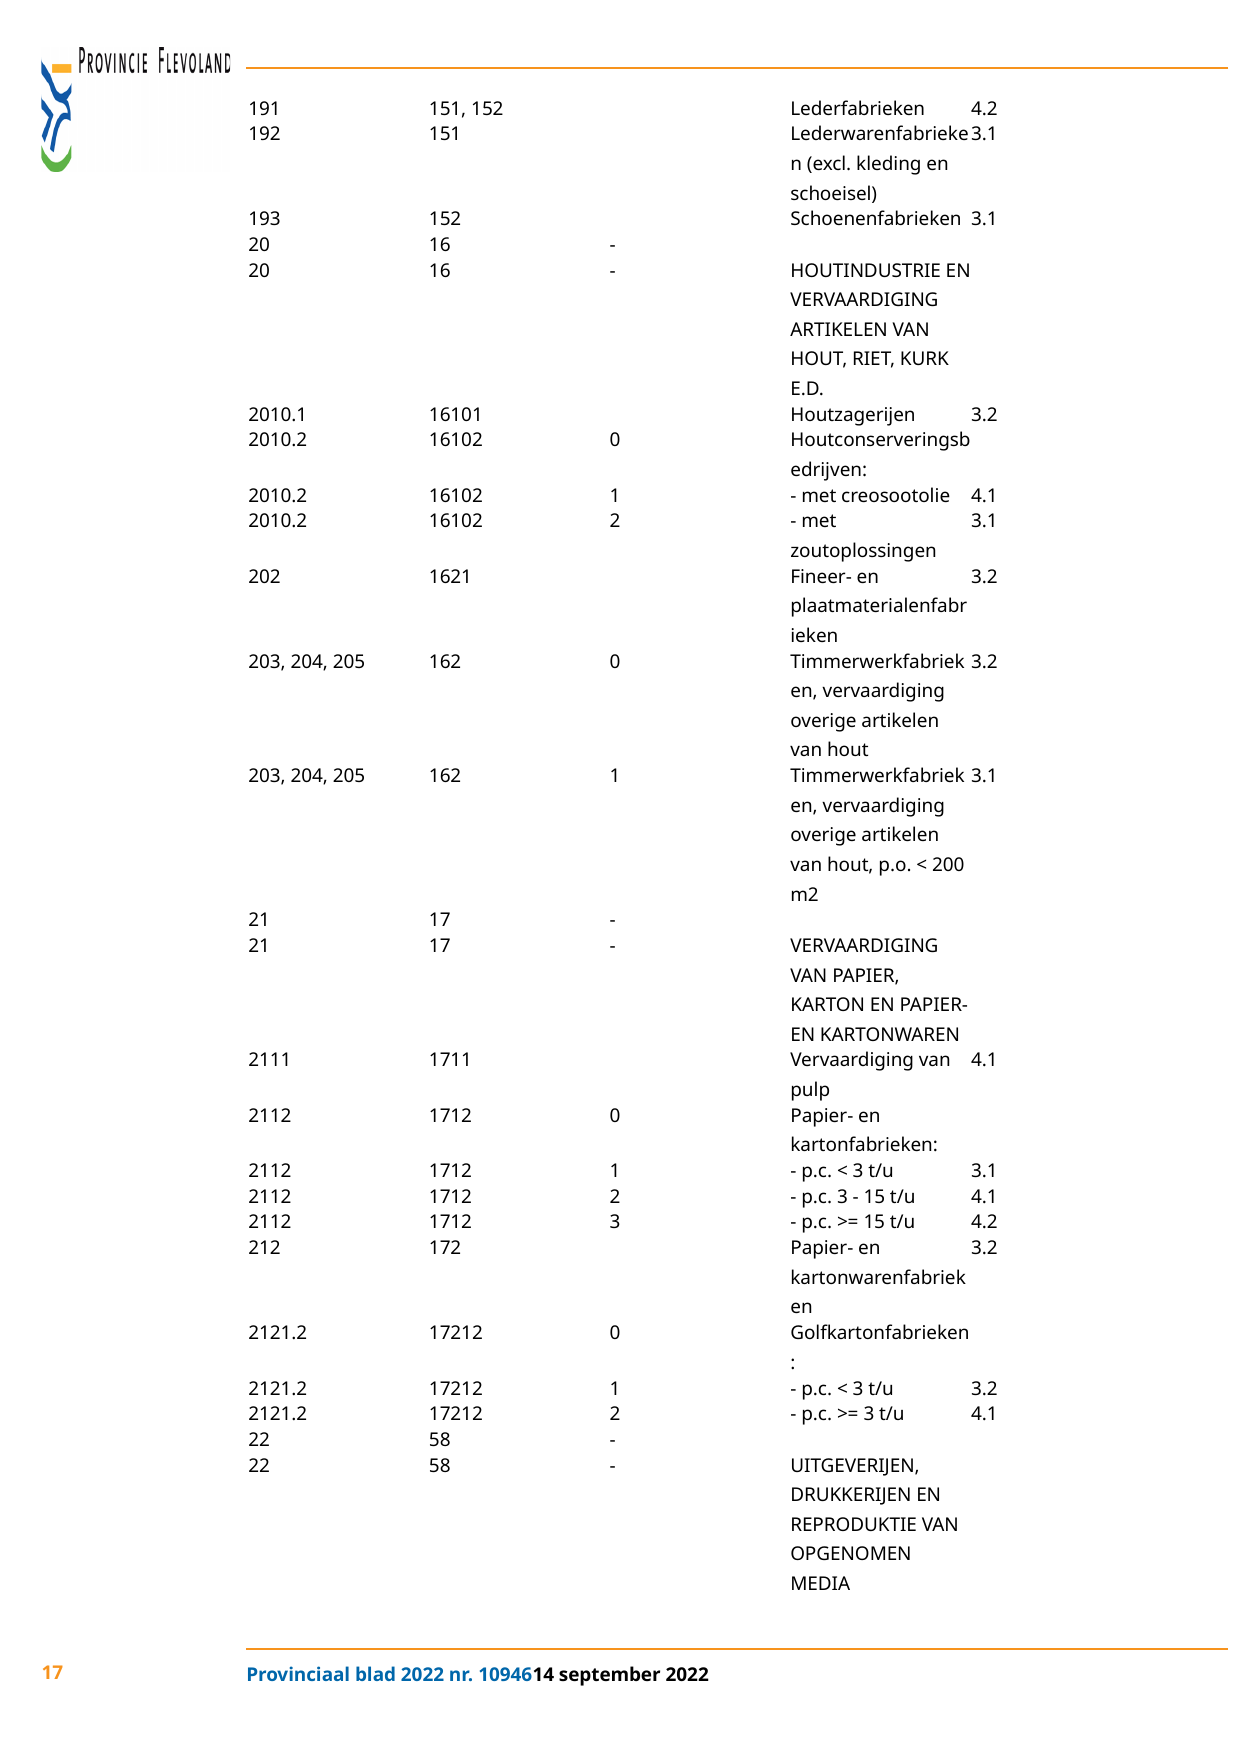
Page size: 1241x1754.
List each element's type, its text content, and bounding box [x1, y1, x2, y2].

table_cell 3.1 [971, 763, 1152, 906]
table_cell - [609, 231, 790, 257]
table_cell VERVAARDIGING VAN PAPIER, KARTON EN PAPIER- EN KARTONWAREN [790, 932, 971, 1047]
table_cell 2112 [248, 1157, 429, 1183]
table_cell 3.1 [971, 1157, 1152, 1183]
table_cell 0 [609, 1102, 790, 1157]
table_cell 3.2 [971, 648, 1152, 762]
table_cell 151 [429, 121, 609, 205]
table_cell 4.2 [971, 95, 1152, 121]
table_cell Papier- en kartonwarenfabrieken [790, 1235, 971, 1319]
table_cell - p.c. < 3 t/u [790, 1375, 971, 1400]
table_cell 2010.2 [248, 427, 429, 482]
table_cell 2010.2 [248, 482, 429, 508]
table_cell [790, 1426, 971, 1452]
table_cell 1621 [429, 563, 609, 648]
table_cell 20 [248, 231, 429, 257]
table_cell - [609, 906, 790, 932]
table_cell 3.2 [971, 563, 1152, 648]
table_cell [609, 1047, 790, 1102]
table_cell 22 [248, 1426, 429, 1452]
table_cell 20 [248, 257, 429, 401]
table_cell Timmerwerkfabrieken, vervaardiging overige artikelen van hout, p.o. < 200 m2 [790, 763, 971, 906]
table_cell - met zoutoplossingen [790, 508, 971, 563]
table_cell Vervaardiging van pulp [790, 1047, 971, 1102]
table_cell [971, 1102, 1152, 1157]
table_cell 21 [248, 932, 429, 1047]
table_cell 16102 [429, 482, 609, 508]
table_cell [971, 906, 1152, 932]
table_cell 1712 [429, 1157, 609, 1183]
table_cell 2112 [248, 1183, 429, 1209]
table_cell 1712 [429, 1183, 609, 1209]
table_cell Houtconserveringsbedrijven: [790, 427, 971, 482]
table_cell [971, 231, 1152, 257]
table_cell 58 [429, 1426, 609, 1452]
table_cell 2112 [248, 1209, 429, 1234]
table_cell 0 [609, 1319, 790, 1375]
table_cell UITGEVERIJEN, DRUKKERIJEN EN REPRODUKTIE VAN OPGENOMEN MEDIA [790, 1452, 971, 1596]
table_cell [609, 205, 790, 231]
table_cell [971, 1452, 1152, 1596]
table_cell 1 [609, 763, 790, 906]
table_cell 1 [609, 1157, 790, 1183]
table_cell [790, 231, 971, 257]
table_cell 3.2 [971, 1235, 1152, 1319]
table_cell 202 [248, 563, 429, 648]
table_cell Schoenenfabrieken [790, 205, 971, 231]
table_cell 17 [429, 932, 609, 1047]
table_cell 193 [248, 205, 429, 231]
table_cell 2010.2 [248, 508, 429, 563]
table_cell - [609, 1426, 790, 1452]
table_cell - p.c. >= 3 t/u [790, 1400, 971, 1426]
table_cell Houtzagerijen [790, 401, 971, 427]
table_cell [609, 95, 790, 121]
table_cell 152 [429, 205, 609, 231]
table_cell Timmerwerkfabrieken, vervaardiging overige artikelen van hout [790, 648, 971, 762]
table_cell 3 [609, 1209, 790, 1234]
table_cell 16101 [429, 401, 609, 427]
table_cell 151, 152 [429, 95, 609, 121]
table_cell HOUTINDUSTRIE EN VERVAARDIGING ARTIKELEN VAN HOUT, RIET, KURK E.D. [790, 257, 971, 401]
table_cell Golfkartonfabrieken: [790, 1319, 971, 1375]
table_cell 172 [429, 1235, 609, 1319]
table_cell 4.2 [971, 1209, 1152, 1234]
table_cell 1 [609, 1375, 790, 1400]
picture [41, 47, 231, 172]
table_cell 3.1 [971, 508, 1152, 563]
table_cell 2 [609, 1400, 790, 1426]
table_cell - p.c. < 3 t/u [790, 1157, 971, 1183]
table_cell 17 [429, 906, 609, 932]
table_cell 16102 [429, 427, 609, 482]
table_cell Lederwarenfabrieken (excl. kleding en schoeisel) [790, 121, 971, 205]
table_cell - met creosootolie [790, 482, 971, 508]
table_cell - [609, 932, 790, 1047]
table_cell - [609, 257, 790, 401]
table_cell Lederfabrieken [790, 95, 971, 121]
table_cell 4.1 [971, 1183, 1152, 1209]
table_cell 3.1 [971, 121, 1152, 205]
table_cell 0 [609, 427, 790, 482]
table_cell 2112 [248, 1102, 429, 1157]
table_cell 2 [609, 1183, 790, 1209]
table_cell 2 [609, 508, 790, 563]
table_cell 22 [248, 1452, 429, 1596]
table_cell Fineer- en plaatmaterialenfabrieken [790, 563, 971, 648]
table_cell 1 [609, 482, 790, 508]
table_cell 17212 [429, 1400, 609, 1426]
table_cell [609, 121, 790, 205]
table_cell 203, 204, 205 [248, 763, 429, 906]
table_cell 1712 [429, 1102, 609, 1157]
table_cell 16102 [429, 508, 609, 563]
table_cell 16 [429, 231, 609, 257]
table_cell 1711 [429, 1047, 609, 1102]
table_cell 21 [248, 906, 429, 932]
table_cell Papier- en kartonfabrieken: [790, 1102, 971, 1157]
table_cell 203, 204, 205 [248, 648, 429, 762]
table_cell 212 [248, 1235, 429, 1319]
table_cell 3.2 [971, 401, 1152, 427]
table_cell [971, 257, 1152, 401]
table_cell 2010.1 [248, 401, 429, 427]
table_cell 4.1 [971, 482, 1152, 508]
table_cell 192 [248, 121, 429, 205]
table_cell [971, 1319, 1152, 1375]
table_cell [971, 1426, 1152, 1452]
table_cell 17212 [429, 1319, 609, 1375]
table_cell 4.1 [971, 1047, 1152, 1102]
table_cell 2121.2 [248, 1375, 429, 1400]
table_cell 3.2 [971, 1375, 1152, 1400]
table_cell 2121.2 [248, 1319, 429, 1375]
table_cell 0 [609, 648, 790, 762]
table_cell [609, 401, 790, 427]
table_cell - p.c. 3 - 15 t/u [790, 1183, 971, 1209]
table_cell 1712 [429, 1209, 609, 1234]
table_cell [609, 563, 790, 648]
table_cell 162 [429, 648, 609, 762]
table_cell 58 [429, 1452, 609, 1596]
table_cell [609, 1235, 790, 1319]
table_cell 17212 [429, 1375, 609, 1400]
table_cell 16 [429, 257, 609, 401]
table_cell 2121.2 [248, 1400, 429, 1426]
table_cell 2111 [248, 1047, 429, 1102]
table_cell 191 [248, 95, 429, 121]
table_cell 3.1 [971, 205, 1152, 231]
table_cell - p.c. >= 15 t/u [790, 1209, 971, 1234]
table_cell [971, 932, 1152, 1047]
table_cell [790, 906, 971, 932]
table_cell 162 [429, 763, 609, 906]
table_cell - [609, 1452, 790, 1596]
table_cell [971, 427, 1152, 482]
table_cell 4.1 [971, 1400, 1152, 1426]
